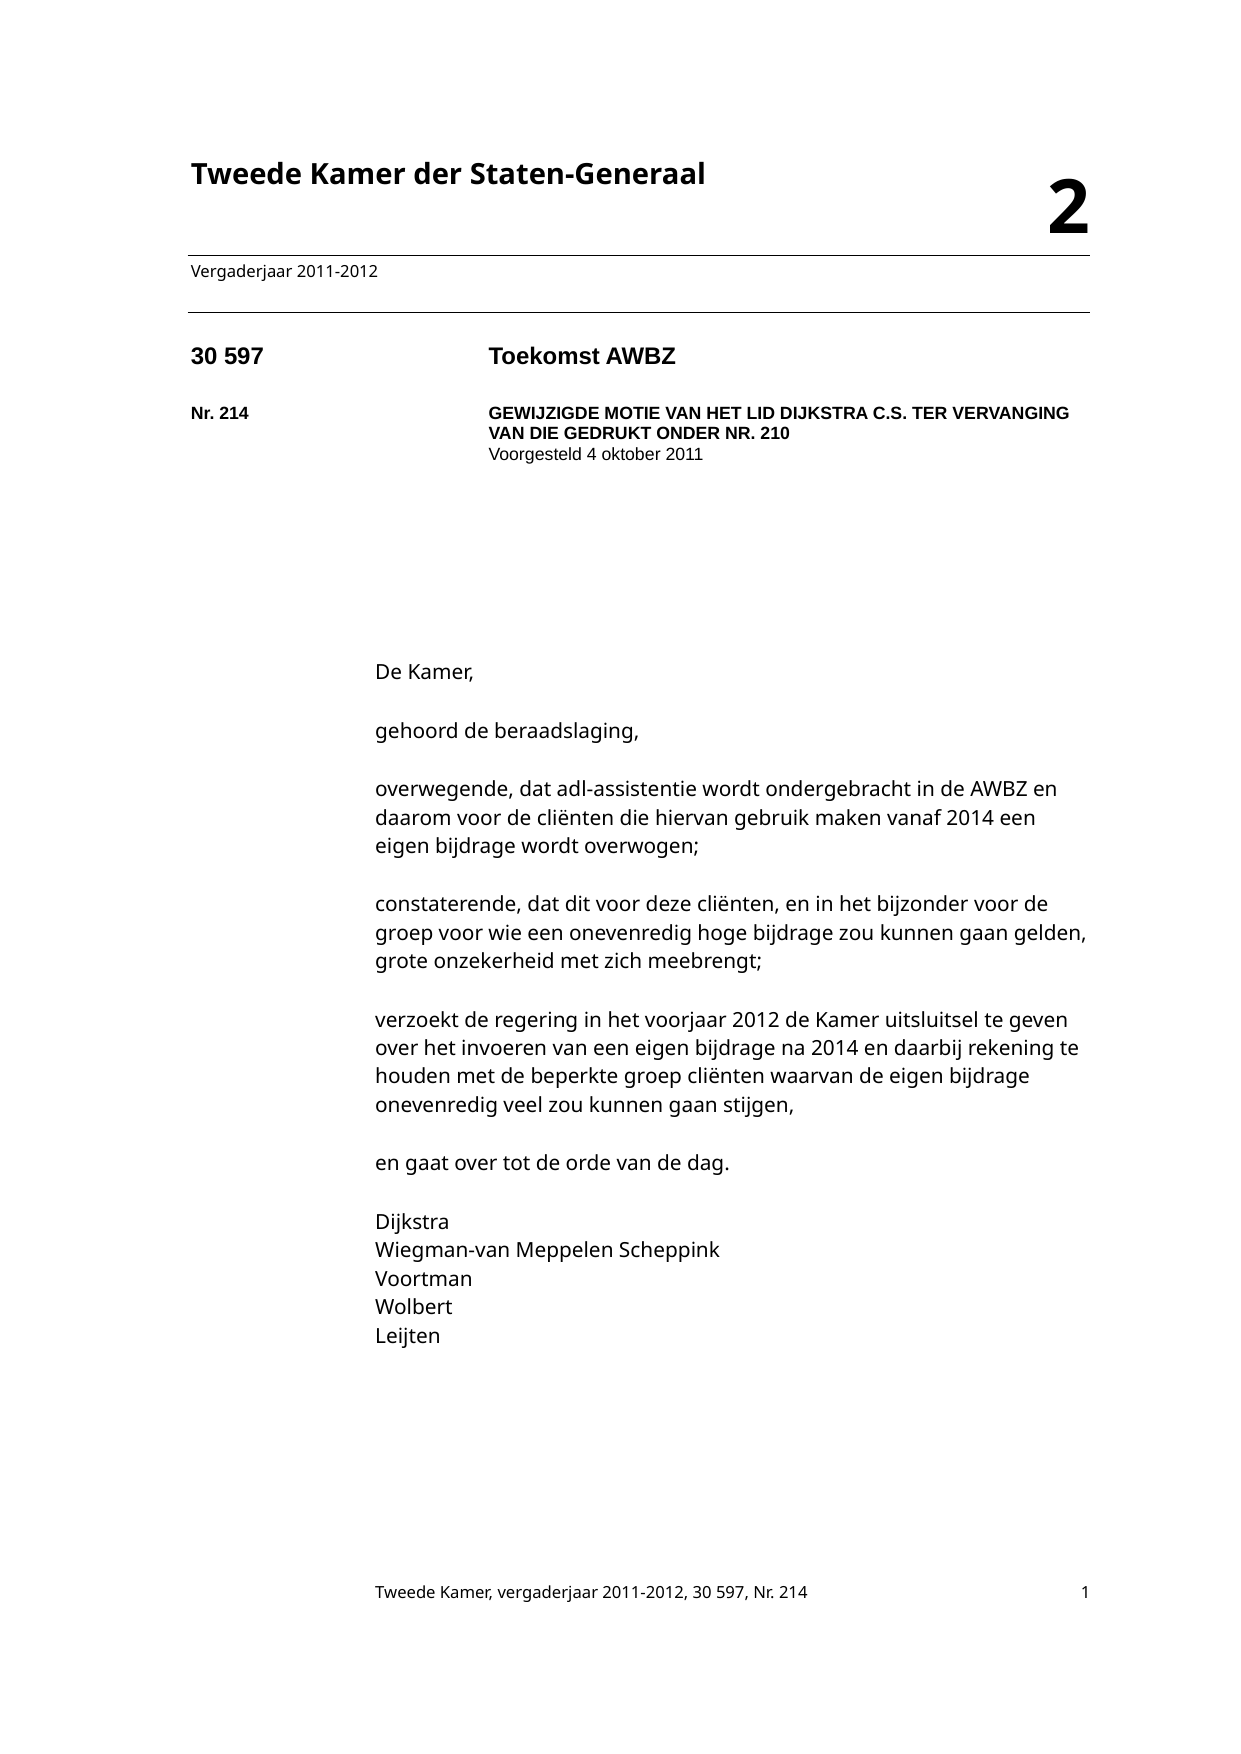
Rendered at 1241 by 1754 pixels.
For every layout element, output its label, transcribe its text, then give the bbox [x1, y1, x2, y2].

table_cell [485, 256, 1090, 312]
table_cell 30 597 [188, 339, 485, 399]
text verzoekt de regering in het voorjaar 2012 de Kamer uitsluitsel te geven over het invoeren van een eigen bijdrage na 2014 en daarbij rekening te houden met de beperkte groep cliënten waarvan de eigen bijdrage onevenredig veel zou kunnen gaan stijgen, [375, 1005, 1090, 1118]
table_cell [188, 313, 485, 339]
table_cell GEWIJZIGDE MOTIE VAN HET LID DIJKSTRA C.S. TER VERVANGING VAN DIE GEDRUKT ONDER NR. 210 Voorgesteld 4 oktober 2011 [485, 399, 1090, 539]
text Dijkstra [375, 1207, 1090, 1235]
table_cell [485, 313, 1090, 339]
text Leijten [375, 1321, 1090, 1349]
table_cell Toekomst AWBZ [485, 339, 1090, 399]
text Voortman [375, 1264, 1090, 1292]
text Wiegman-van Meppelen Scheppink [375, 1235, 1090, 1264]
table_header 2 [910, 150, 1090, 255]
table_cell Nr. 214 [188, 399, 485, 539]
table_header Tweede Kamer der Staten-Generaal [188, 150, 909, 255]
text gehoord de beraadslaging, [375, 716, 1090, 744]
text en gaat over tot de orde van de dag. [375, 1148, 1090, 1177]
text constaterende, dat dit voor deze cliënten, en in het bijzonder voor de groep voor wie een onevenredig hoge bijdrage zou kunnen gaan gelden, grote onzekerheid met zich meebrengt; [375, 889, 1090, 975]
text overwegende, dat adl-assistentie wordt ondergebracht in de AWBZ en daarom voor de cliënten die hiervan gebruik maken vanaf 2014 een eigen bijdrage wordt overwogen; [375, 774, 1090, 859]
table_cell Vergaderjaar 2011-2012 [188, 256, 485, 312]
text De Kamer, [375, 657, 1090, 686]
text Wolbert [375, 1292, 1090, 1321]
